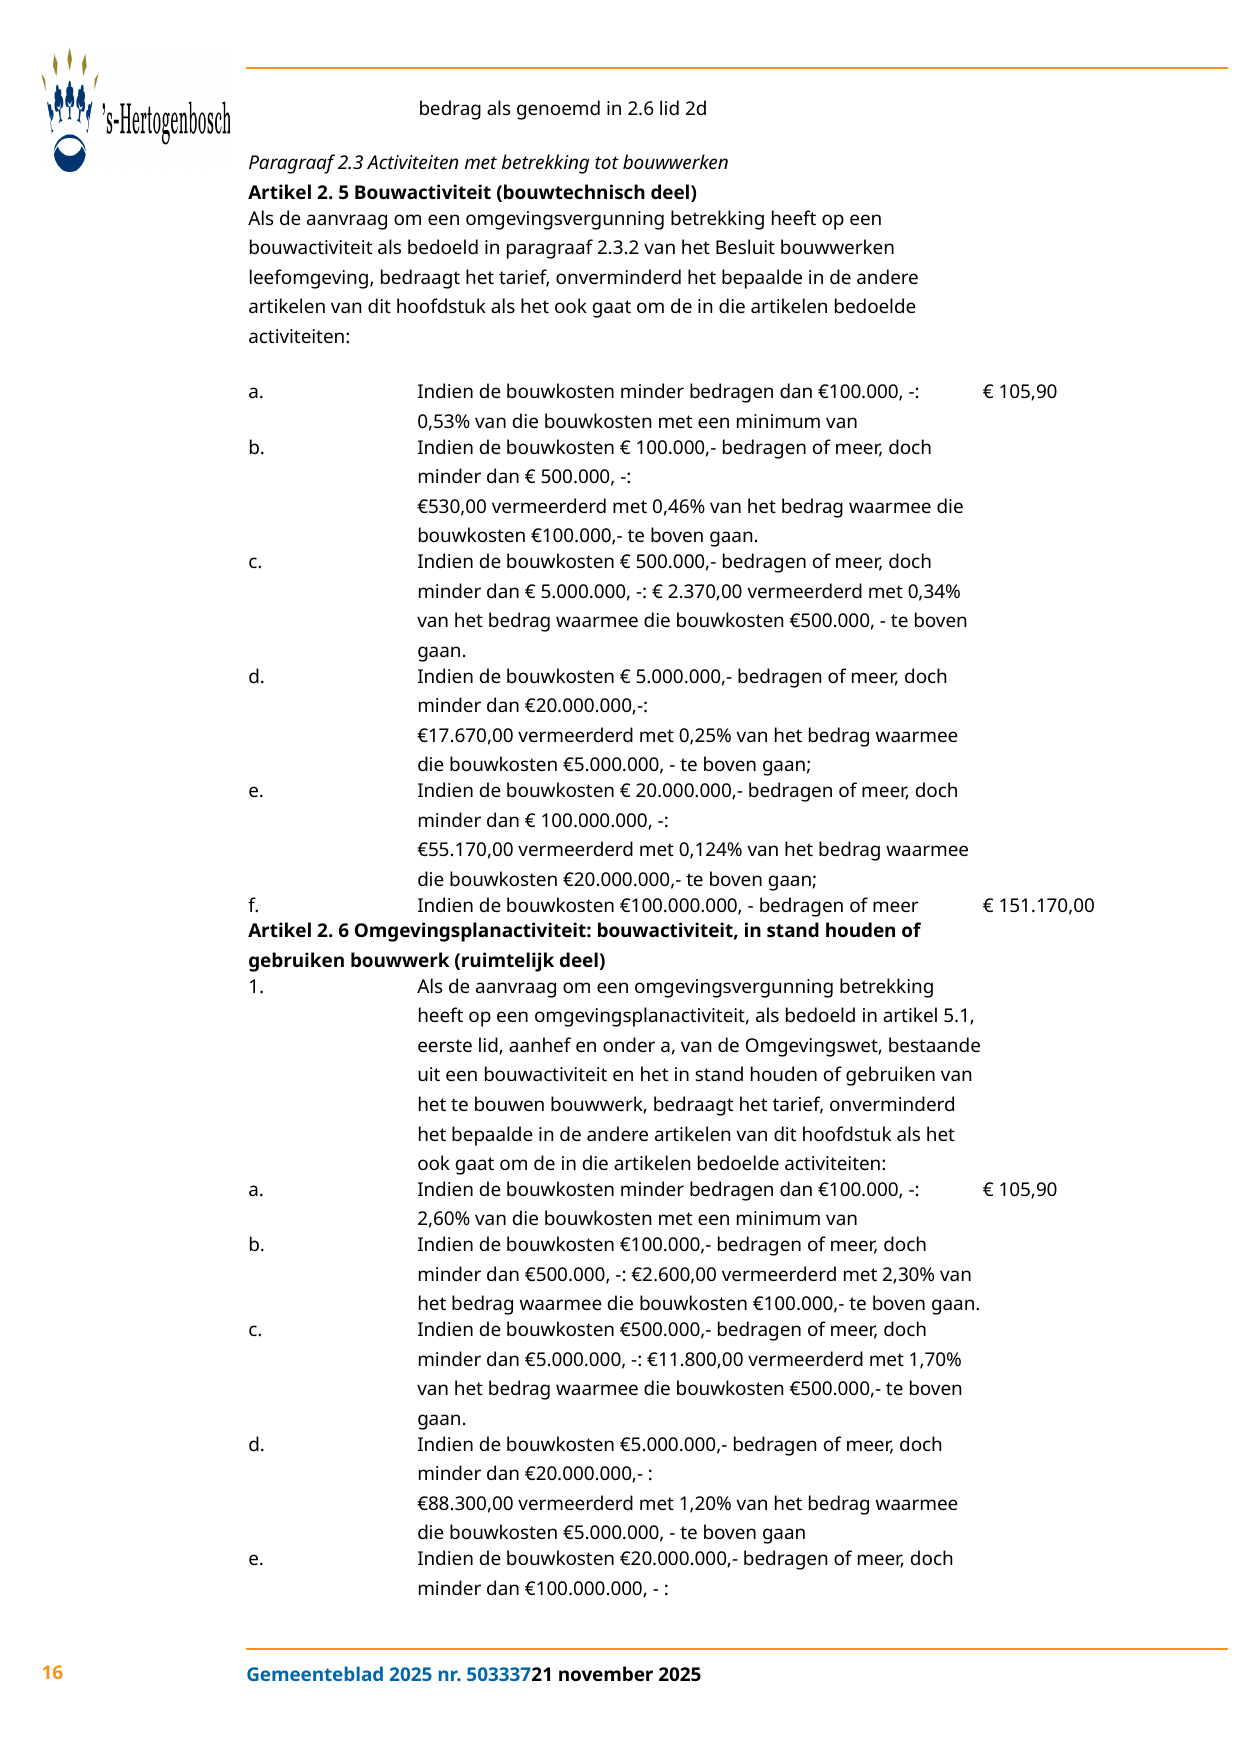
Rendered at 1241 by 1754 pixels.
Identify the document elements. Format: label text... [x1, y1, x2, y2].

table_cell [981, 95, 1152, 121]
table_cell [983, 1316, 1152, 1431]
table_cell € 151.170,00 [983, 892, 1152, 917]
table_cell [981, 121, 1152, 146]
table_cell [983, 1431, 1152, 1545]
table_cell Indien de bouwkosten €500.000,- bedragen of meer, doch minder dan €5.000.000, -: €11.800,00 vermeerderd met 1,70% van het bedrag waarmee die bouwkosten €500.000,- te boven gaan. [417, 1316, 983, 1431]
table_cell [983, 777, 1152, 892]
table_cell [983, 548, 1152, 663]
table_cell Artikel 2. 6 Omgevingsplanactiviteit: bouwactiviteit, in stand houden of gebruiken bouwwerk (ruimtelijk deel) [248, 918, 983, 973]
table_cell [983, 973, 1152, 1176]
table_cell [983, 1231, 1152, 1316]
table_cell [983, 434, 1152, 548]
table_header Artikel 2. 5 Bouwactiviteit (bouwtechnisch deel) [248, 179, 983, 205]
table_cell d. [248, 1431, 417, 1545]
table_header [983, 179, 1152, 205]
table_cell c. [248, 1316, 417, 1431]
table_cell [983, 205, 1152, 378]
table_cell Als de aanvraag om een omgevingsvergunning betrekking heeft op een bouwactiviteit als bedoeld in paragraaf 2.3.2 van het Besluit bouwwerken leefomgeving, bedraagt het tarief, onverminderd het bepaalde in de andere artikelen van dit hoofdstuk als het ook gaat om de in die artikelen bedoelde activiteiten: [248, 205, 983, 378]
text Paragraaf 2.3 Activiteiten met betrekking tot bouwwerken [248, 149, 1152, 175]
table_cell Indien de bouwkosten € 5.000.000,- bedragen of meer, doch minder dan €20.000.000,-: €17.670,00 vermeerderd met 0,25% van het bedrag waarmee die bouwkosten €5.000.000, - te boven gaan; [417, 663, 983, 777]
picture [41, 47, 231, 172]
table_cell Indien de bouwkosten €5.000.000,- bedragen of meer, doch minder dan €20.000.000,- : €88.300,00 vermeerderd met 1,20% van het bedrag waarmee die bouwkosten €5.000.000, - te boven gaan [417, 1431, 983, 1545]
table_cell b. [248, 434, 417, 548]
table_cell b. [248, 1231, 417, 1316]
table_cell € 105,90 [983, 379, 1152, 434]
table_cell c. [248, 548, 417, 663]
table_cell a. [248, 379, 417, 434]
table_cell € 105,90 [983, 1176, 1152, 1231]
table_cell Als de aanvraag om een omgevingsvergunning betrekking heeft op een omgevingsplanactiviteit, als bedoeld in artikel 5.1, eerste lid, aanhef en onder a, van de Omgevingswet, bestaande uit een bouwactiviteit en het in stand houden of gebruiken van het te bouwen bouwwerk, bedraagt het tarief, onverminderd het bepaalde in de andere artikelen van dit hoofdstuk als het ook gaat om de in die artikelen bedoelde activiteiten: [417, 973, 983, 1176]
table_cell [418, 121, 981, 146]
table_cell a. [248, 1176, 417, 1231]
table_cell [248, 95, 418, 121]
table_cell Indien de bouwkosten €100.000.000, - bedragen of meer [417, 892, 983, 917]
table_cell 1. [248, 973, 417, 1176]
table_cell [983, 918, 1152, 973]
table_cell Indien de bouwkosten minder bedragen dan €100.000, -: 2,60% van die bouwkosten met een minimum van [417, 1176, 983, 1231]
table_cell d. [248, 663, 417, 777]
table_cell Indien de bouwkosten € 500.000,- bedragen of meer, doch minder dan € 5.000.000, -: € 2.370,00 vermeerderd met 0,34% van het bedrag waarmee die bouwkosten €500.000, - te boven gaan. [417, 548, 983, 663]
table_cell Indien de bouwkosten minder bedragen dan €100.000, -: 0,53% van die bouwkosten met een minimum van [417, 379, 983, 434]
table_cell bedrag als genoemd in 2.6 lid 2d [418, 95, 981, 121]
table_cell [983, 663, 1152, 777]
table_cell [983, 1545, 1152, 1601]
table_cell Indien de bouwkosten € 20.000.000,- bedragen of meer, doch minder dan € 100.000.000, -: €55.170,00 vermeerderd met 0,124% van het bedrag waarmee die bouwkosten €20.000.000,- te boven gaan; [417, 777, 983, 892]
table_cell e. [248, 1545, 417, 1601]
table_cell Indien de bouwkosten €20.000.000,- bedragen of meer, doch minder dan €100.000.000, - : [417, 1545, 983, 1601]
table_cell Indien de bouwkosten €100.000,- bedragen of meer, doch minder dan €500.000, -: €2.600,00 vermeerderd met 2,30% van het bedrag waarmee die bouwkosten €100.000,- te boven gaan. [417, 1231, 983, 1316]
table_cell e. [248, 777, 417, 892]
table_cell f. [248, 892, 417, 917]
table_cell Indien de bouwkosten € 100.000,- bedragen of meer, doch minder dan € 500.000, -: €530,00 vermeerderd met 0,46% van het bedrag waarmee die bouwkosten €100.000,- te boven gaan. [417, 434, 983, 548]
table_cell [248, 121, 418, 146]
